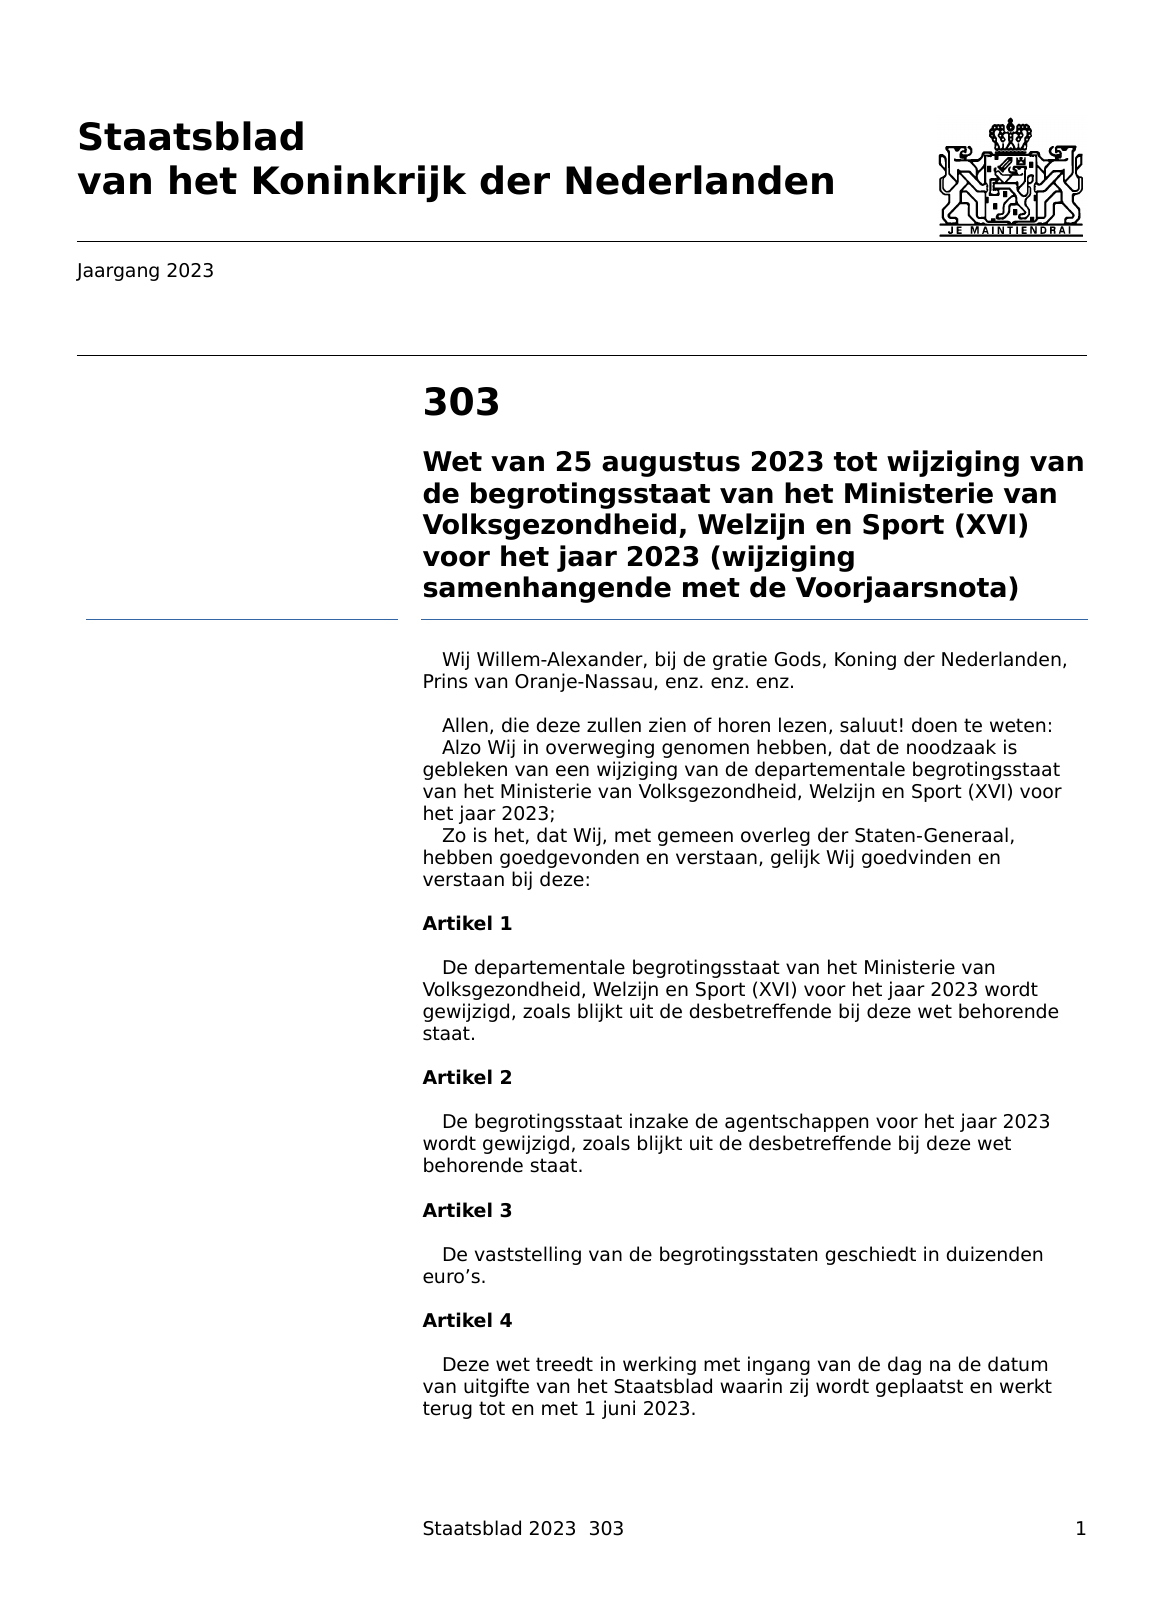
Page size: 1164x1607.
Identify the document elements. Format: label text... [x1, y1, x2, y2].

text De begrotingsstaat inzake de agentschappen voor het jaar 2023 wordt gewijzigd, zoals blijkt uit de desbetreffende bij deze wet behorende staat. [422, 1111, 1087, 1177]
text Deze wet treedt in werking met ingang van de dag na de datum van uitgifte van het Staatsblad waarin zij wordt geplaatst en werkt terug tot en met 1 juni 2023. [422, 1354, 1087, 1420]
subtitle Artikel 2 [422, 1067, 1087, 1089]
subtitle Artikel 1 [422, 913, 1087, 935]
text Wet van 25 augustus 2023 tot wijziging van de begrotingsstaat van het Ministerie van Volksgezondheid, Welzijn en Sport (XVI) voor het jaar 2023 (wijziging samenhangende met de Voorjaarsnota) [422, 447, 1087, 604]
text Zo is het, dat Wij, met gemeen overleg der Staten-Generaal, hebben goedgevonden en verstaan, gelijk Wij goedvinden en verstaan bij deze: [422, 825, 1087, 891]
text Allen, die deze zullen zien of horen lezen, saluut! doen te weten: [422, 715, 1087, 737]
text Wij Willem-Alexander, bij de gratie Gods, Koning der Nederlanden, Prins van Oranje-Nassau, enz. enz. enz. [422, 649, 1087, 693]
subtitle 303 [422, 381, 1087, 424]
subtitle Artikel 4 [422, 1310, 1087, 1332]
table_header Staatsblad van het Koninkrijk der Nederlanden [77, 100, 886, 241]
picture [936, 115, 1087, 240]
table_cell Jaargang 2023 [77, 242, 1087, 355]
text Alzo Wij in overweging genomen hebben, dat de noodzaak is gebleken van een wijziging van de departementale begrotingsstaat van het Ministerie van Volksgezondheid, Welzijn en Sport (XVI) voor het jaar 2023; [422, 737, 1087, 825]
table_header [886, 100, 1087, 241]
subtitle Artikel 3 [422, 1199, 1087, 1221]
text De vaststelling van de begrotingsstaten geschiedt in duizenden euro’s. [422, 1244, 1087, 1288]
text De departementale begrotingsstaat van het Ministerie van Volksgezondheid, Welzijn en Sport (XVI) voor het jaar 2023 wordt gewijzigd, zoals blijkt uit de desbetreffende bij deze wet behorende staat. [422, 957, 1087, 1045]
